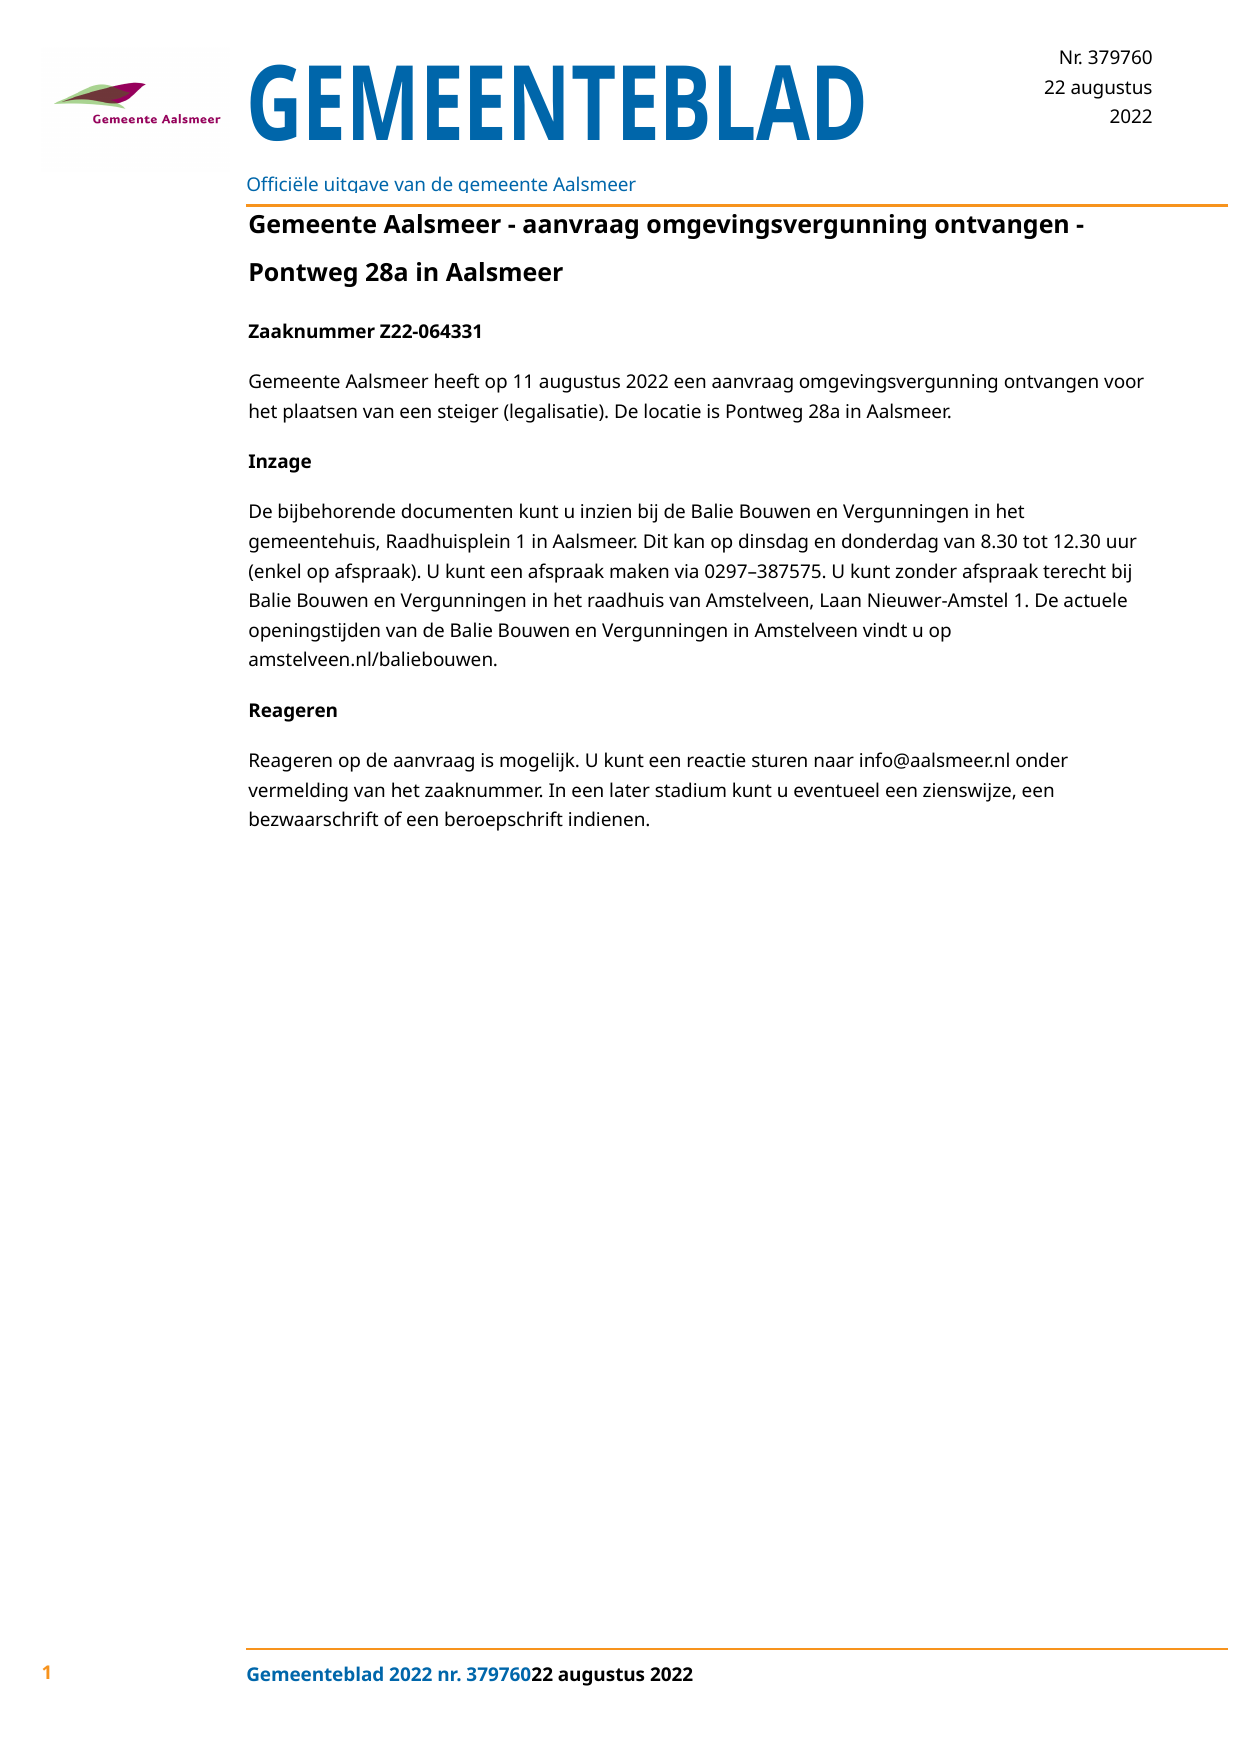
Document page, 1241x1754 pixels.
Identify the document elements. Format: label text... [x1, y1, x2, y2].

picture [41, 47, 231, 172]
text Inzage [248, 448, 1152, 474]
text Gemeente Aalsmeer - aanvraag omgevingsvergunning ontvangen - Pontweg 28a in Aalsmeer [248, 207, 1152, 288]
text Gemeente Aalsmeer heeft op 11 augustus 2022 een aanvraag omgevingsvergunning ontvangen voor het plaatsen van een steiger (legalisatie). De locatie is Pontweg 28a in Aalsmeer. [248, 368, 1152, 424]
text Reageren op de aanvraag is mogelijk. U kunt een reactie sturen naar info@aalsmeer.nl onder vermelding van het zaaknummer. In een later stadium kunt u eventueel een zienswijze, een bezwaarschrift of een beroepschrift indienen. [248, 747, 1152, 832]
text De bijbehorende documenten kunt u inzien bij de Balie Bouwen en Vergunningen in het gemeentehuis, Raadhuisplein 1 in Aalsmeer. Dit kan op dinsdag en donderdag van 8.30 tot 12.30 uur (enkel op afspraak). U kunt een afspraak maken via 0297–387575. U kunt zonder afspraak terecht bij Balie Bouwen en Vergunningen in het raadhuis van Amstelveen, Laan Nieuwer-Amstel 1. De actuele openingstijden van de Balie Bouwen en Vergunningen in Amstelveen vindt u op amstelveen.nl/baliebouwen. [248, 499, 1152, 672]
text Reageren [248, 697, 1152, 723]
text Zaaknummer Z22-064331 [248, 318, 1152, 344]
